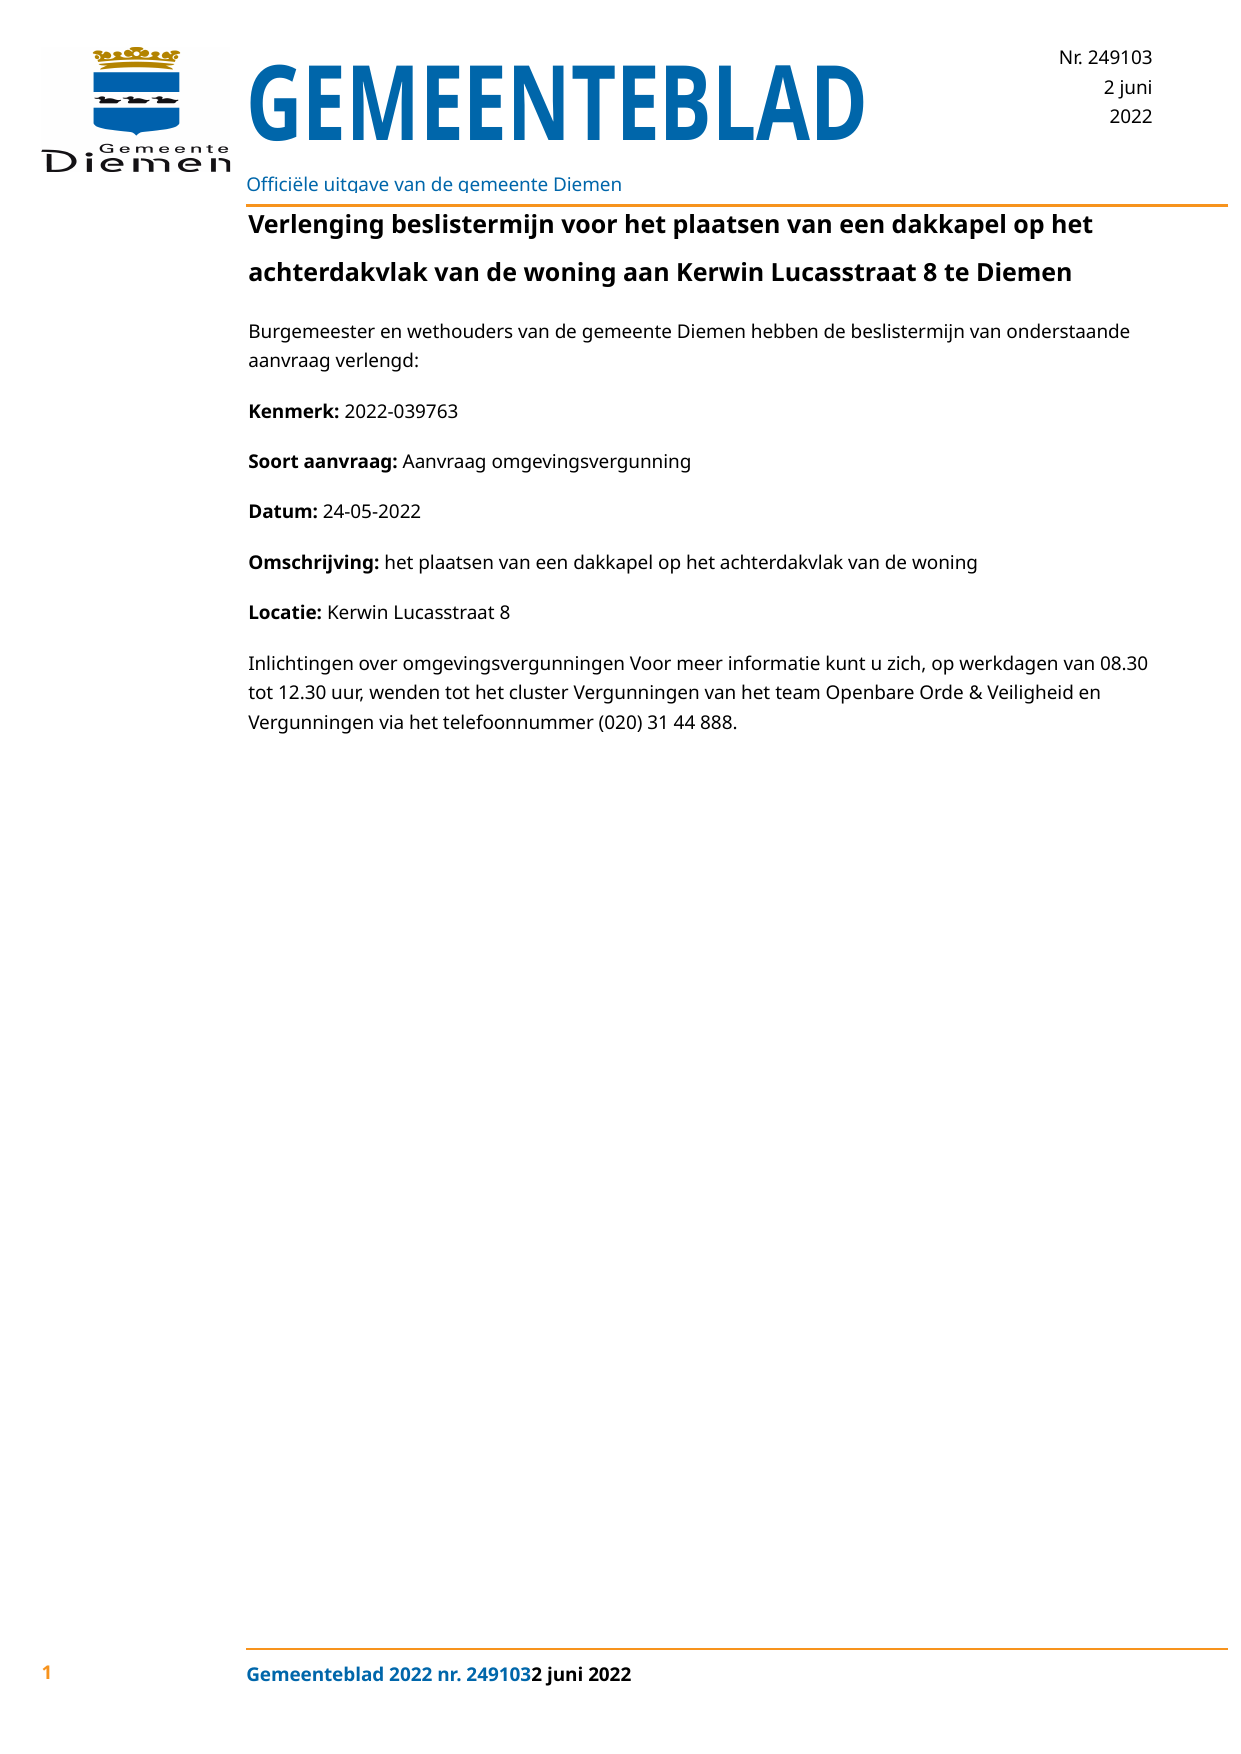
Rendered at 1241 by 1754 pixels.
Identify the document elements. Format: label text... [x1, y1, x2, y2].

picture [41, 47, 231, 172]
text Soort aanvraag: Aanvraag omgevingsvergunning [248, 448, 1152, 474]
text Locatie: Kerwin Lucasstraat 8 [248, 599, 1152, 625]
text Omschrijving: het plaatsen van een dakkapel op het achterdakvlak van de woning [248, 549, 1152, 575]
text Inlichtingen over omgevingsvergunningen Voor meer informatie kunt u zich, op werkdagen van 08.30 tot 12.30 uur, wenden tot het cluster Vergunningen van het team Openbare Orde & Veiligheid en Vergunningen via het telefoonnummer (020) 31 44 888. [248, 650, 1152, 735]
text Kenmerk: 2022-039763 [248, 398, 1152, 424]
text Verlenging beslistermijn voor het plaatsen van een dakkapel op het achterdakvlak van de woning aan Kerwin Lucasstraat 8 te Diemen [248, 207, 1152, 288]
text Datum: 24-05-2022 [248, 499, 1152, 524]
text Burgemeester en wethouders van de gemeente Diemen hebben de beslistermijn van onderstaande aanvraag verlengd: [248, 318, 1152, 373]
